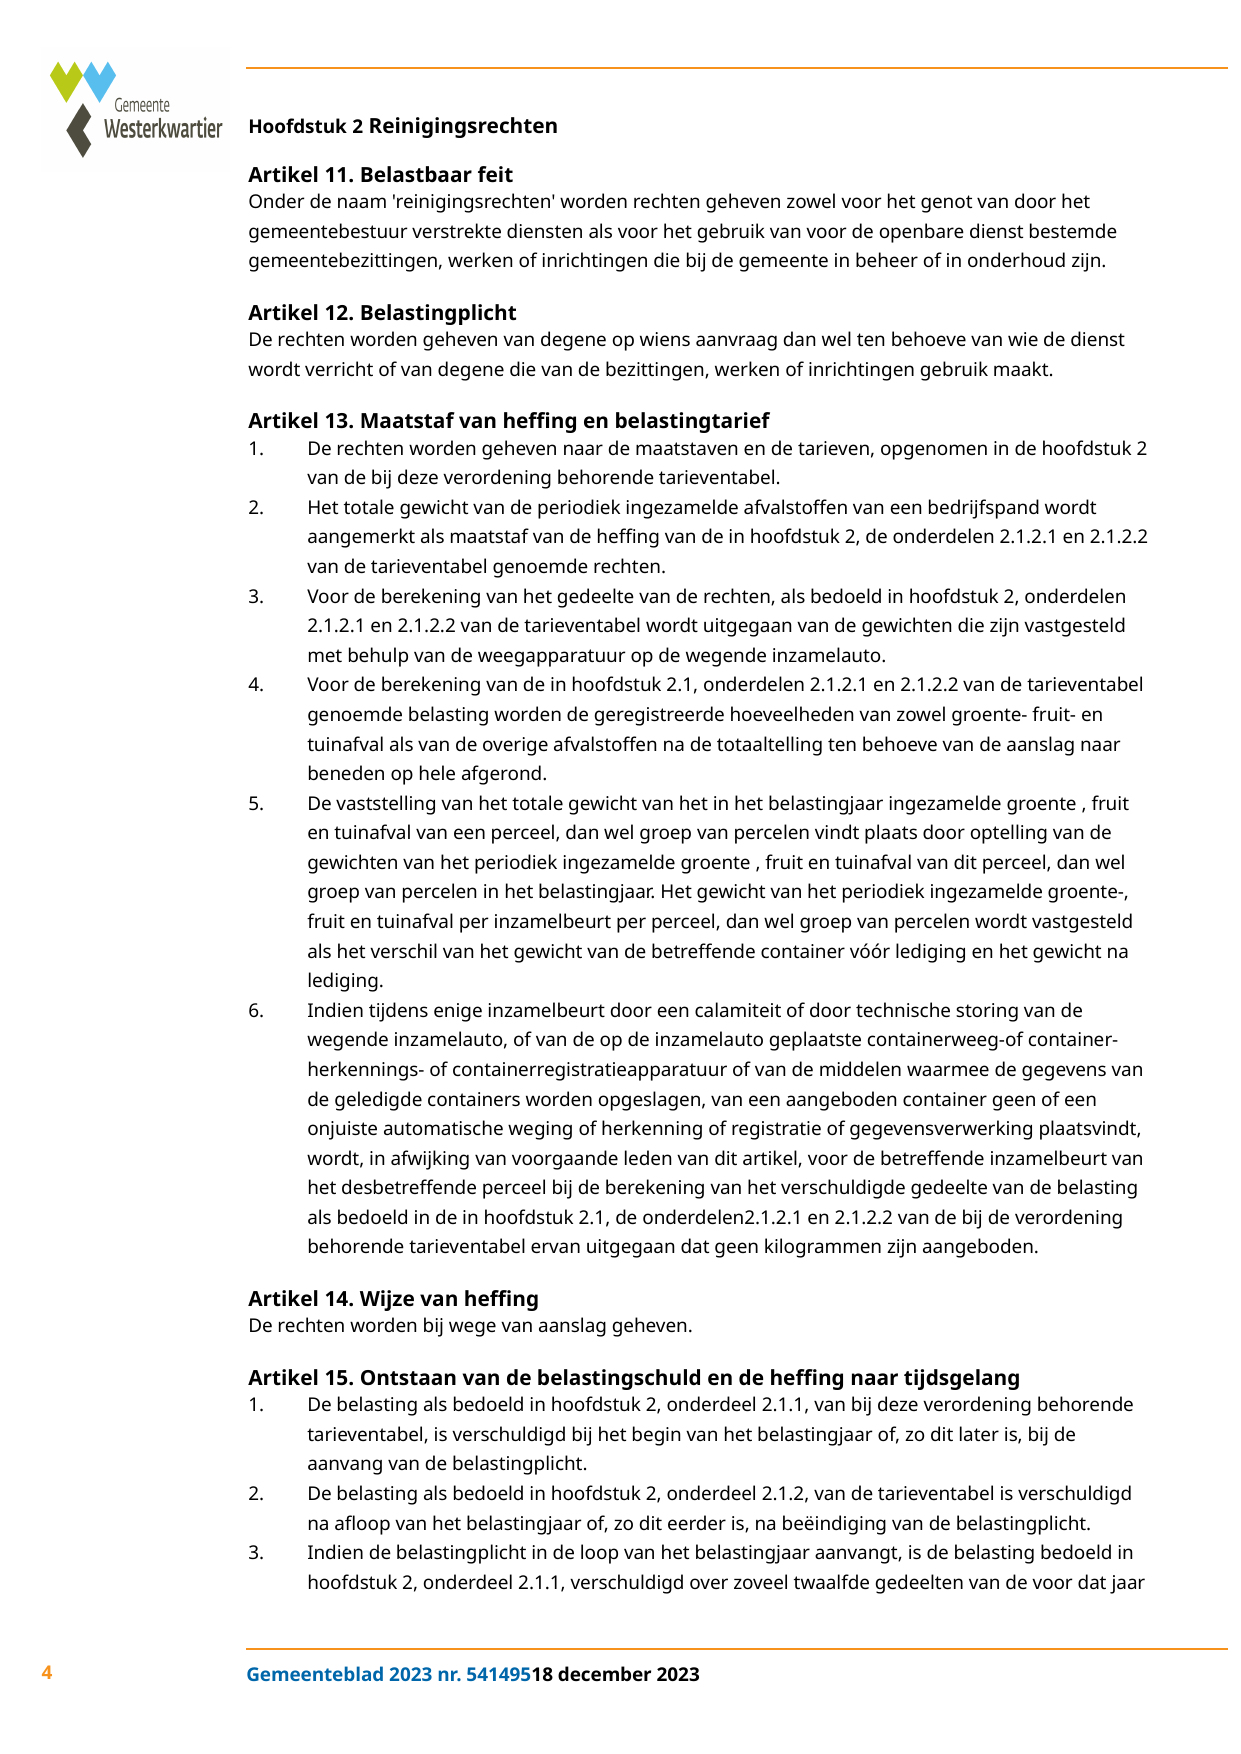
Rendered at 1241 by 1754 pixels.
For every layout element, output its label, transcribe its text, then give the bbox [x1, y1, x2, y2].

list Indien tijdens enige inzamelbeurt door een calamiteit of door technische storing van de wegende inzamelauto, of van de op de inzamelauto geplaatste containerweeg-of container-herkennings- of containerregistratieapparatuur of van de middelen waarmee de gegevens van de geledigde containers worden opgeslagen, van een aangeboden container geen of een onjuiste automatische weging of herkenning of registratie of gegevensverwerking plaatsvindt, wordt, in afwijking van voorgaande leden van dit artikel, voor de betreffende inzamelbeurt van het desbetreffende perceel bij de berekening van het verschuldigde gedeelte van de belasting als bedoeld in de in hoofdstuk 2.1, de onderdelen2.1.2.1 en 2.1.2.2 van de bij de verordening behorende tarieventabel ervan uitgegaan dat geen kilogrammen zijn aangeboden. [248, 997, 1152, 1259]
list De belasting als bedoeld in hoofdstuk 2, onderdeel 2.1.1, van bij deze verordening behorende tarieventabel, is verschuldigd bij het begin van het belastingjaar of, zo dit later is, bij de aanvang van de belastingplicht. [248, 1391, 1152, 1476]
text Artikel 14. Wijze van heffing [248, 1284, 1152, 1313]
text Artikel 11. Belastbaar feit [248, 160, 1152, 188]
text De rechten worden geheven van degene op wiens aanvraag dan wel ten behoeve van wie de dienst wordt verricht of van degene die van de bezittingen, werken of inrichtingen gebruik maakt. [248, 327, 1152, 382]
text Hoofdstuk 2 Reinigingsrechten [248, 111, 1152, 139]
text Artikel 12. Belastingplicht [248, 298, 1152, 327]
list De belasting als bedoeld in hoofdstuk 2, onderdeel 2.1.2, van de tarieventabel is verschuldigd na afloop van het belastingjaar of, zo dit eerder is, na beëindiging van de belastingplicht. [248, 1480, 1152, 1536]
list Voor de berekening van de in hoofdstuk 2.1, onderdelen 2.1.2.1 en 2.1.2.2 van de tarieventabel genoemde belasting worden de geregistreerde hoeveelheden van zowel groente- fruit- en tuinafval als van de overige afvalstoffen na de totaaltelling ten behoeve van de aanslag naar beneden op hele afgerond. [248, 672, 1152, 786]
text Artikel 15. Ontstaan van de belastingschuld en de heffing naar tijdsgelang [248, 1363, 1152, 1391]
list Voor de berekening van het gedeelte van de rechten, als bedoeld in hoofdstuk 2, onderdelen 2.1.2.1 en 2.1.2.2 van de tarieventabel wordt uitgegaan van de gewichten die zijn vastgesteld met behulp van de weegapparatuur op de wegende inzamelauto. [248, 583, 1152, 668]
text Onder de naam 'reinigingsrechten' worden rechten geheven zowel voor het genot van door het gemeentebestuur verstrekte diensten als voor het gebruik van voor de openbare dienst bestemde gemeentebezittingen, werken of inrichtingen die bij de gemeente in beheer of in onderhoud zijn. [248, 188, 1152, 273]
list Het totale gewicht van de periodiek ingezamelde afvalstoffen van een bedrijfspand wordt aangemerkt als maatstaf van de heffing van de in hoofdstuk 2, de onderdelen 2.1.2.1 en 2.1.2.2 van de tarieventabel genoemde rechten. [248, 494, 1152, 579]
list Indien de belastingplicht in de loop van het belastingjaar aanvangt, is de belasting bedoeld in hoofdstuk 2, onderdeel 2.1.1, verschuldigd over zoveel twaalfde gedeelten van de voor dat jaar [248, 1539, 1152, 1595]
list De rechten worden geheven naar de maatstaven en de tarieven, opgenomen in de hoofdstuk 2 van de bij deze verordening behorende tarieventabel. [248, 435, 1152, 490]
text De rechten worden bij wege van aanslag geheven. [248, 1313, 1152, 1338]
picture [41, 47, 231, 172]
list De vaststelling van het totale gewicht van het in het belastingjaar ingezamelde groente , fruit en tuinafval van een perceel, dan wel groep van percelen vindt plaats door optelling van de gewichten van het periodiek ingezamelde groente , fruit en tuinafval van dit perceel, dan wel groep van percelen in het belastingjaar. Het gewicht van het periodiek ingezamelde groente-, fruit en tuinafval per inzamelbeurt per perceel, dan wel groep van percelen wordt vastgesteld als het verschil van het gewicht van de betreffende container vóór lediging en het gewicht na lediging. [248, 790, 1152, 993]
text Artikel 13. Maatstaf van heffing en belastingtarief [248, 407, 1152, 435]
